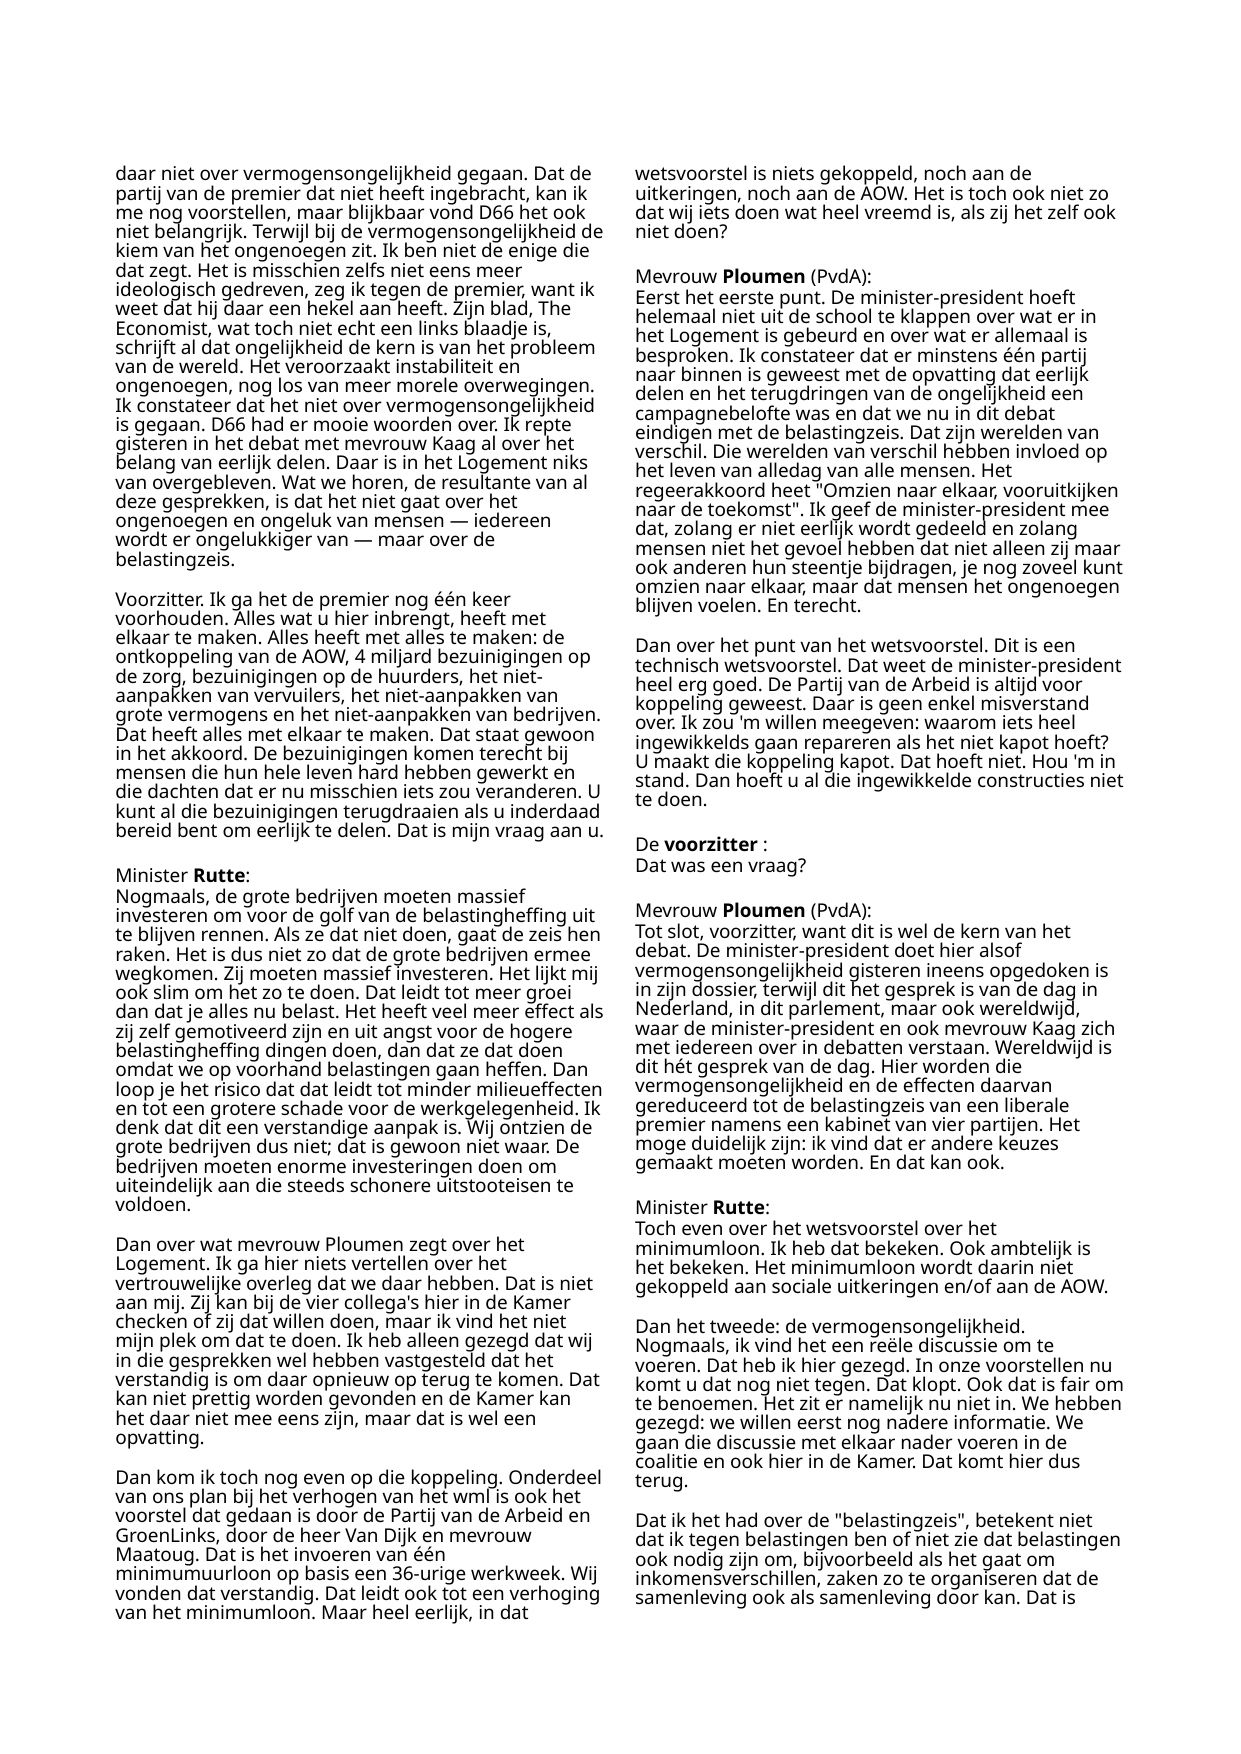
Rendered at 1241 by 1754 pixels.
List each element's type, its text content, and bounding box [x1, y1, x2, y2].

text Mevrouw Ploumen (PvdA): [635, 897, 1125, 923]
text De voorzitter : [635, 832, 1125, 857]
text Mevrouw Ploumen (PvdA): [635, 263, 1125, 289]
text Dan over het punt van het wetsvoorstel. Dit is een technisch wetsvoorstel. Dat weet de minister-president heel erg goed. De Partij van de Arbeid is altijd voor koppeling geweest. Daar is geen enkel misverstand over. Ik zou 'm willen meegeven: waarom iets heel ingewikkelds gaan repareren als het niet kapot hoeft? U maakt die koppeling kapot. Dat hoeft niet. Hou 'm in stand. Dan hoeft u al die ingewikkelde constructies niet te doen. [635, 637, 1125, 811]
text Dat ik het had over de "belastingzeis", betekent niet dat ik tegen belastingen ben of niet zie dat belastingen ook nodig zijn om, bijvoorbeeld als het gaat om inkomensverschillen, zaken zo te organiseren dat de samenleving ook als samenleving door kan. Dat is [635, 1512, 1125, 1608]
text Dan over wat mevrouw Ploumen zegt over het Logement. Ik ga hier niets vertellen over het vertrouwelijke overleg dat we daar hebben. Dat is niet aan mij. Zij kan bij de vier collega's hier in de Kamer checken of zij dat willen doen, maar ik vind het niet mijn plek om dat te doen. Ik heb alleen gezegd dat wij in die gesprekken wel hebben vastgesteld dat het verstandig is om daar opnieuw op terug te komen. Dat kan niet prettig worden gevonden en de Kamer kan het daar niet mee eens zijn, maar dat is wel een opvatting. [115, 1236, 605, 1448]
text Minister Rutte: [635, 1194, 1125, 1220]
text Dan het tweede: de vermogensongelijkheid. Nogmaals, ik vind het een reële discussie om te voeren. Dat heb ik hier gezegd. In onze voorstellen nu komt u dat nog niet tegen. Dat klopt. Ook dat is fair om te benoemen. Het zit er namelijk nu niet in. We hebben gezegd: we willen eerst nog nadere informatie. We gaan die discussie met elkaar nader voeren in de coalitie en ook hier in de Kamer. Dat komt hier dus terug. [635, 1318, 1125, 1491]
text daar niet over vermogensongelijkheid gegaan. Dat de partij van de premier dat niet heeft ingebracht, kan ik me nog voorstellen, maar blijkbaar vond D66 het ook niet belangrijk. Terwijl bij de vermogensongelijkheid de kiem van het ongenoegen zit. Ik ben niet de enige die dat zegt. Het is misschien zelfs niet eens meer ideologisch gedreven, zeg ik tegen de premier, want ik weet dat hij daar een hekel aan heeft. Zijn blad, The Economist, wat toch niet echt een links blaadje is, schrijft al dat ongelijkheid de kern is van het probleem van de wereld. Het veroorzaakt instabiliteit en ongenoegen, nog los van meer morele overwegingen. Ik constateer dat het niet over vermogensongelijkheid is gegaan. D66 had er mooie woorden over. Ik repte gisteren in het debat met mevrouw Kaag al over het belang van eerlijk delen. Daar is in het Logement niks van overgebleven. Wat we horen, de resultante van al deze gesprekken, is dat het niet gaat over het ongenoegen en ongeluk van mensen — iedereen wordt er ongelukkiger van — maar over de belastingzeis. [115, 165, 605, 570]
text Nogmaals, de grote bedrijven moeten massief investeren om voor de golf van de belastingheffing uit te blijven rennen. Als ze dat niet doen, gaat de zeis hen raken. Het is dus niet zo dat de grote bedrijven ermee wegkomen. Zij moeten massief investeren. Het lijkt mij ook slim om het zo te doen. Dat leidt tot meer groei dan dat je alles nu belast. Het heeft veel meer effect als zij zelf gemotiveerd zijn en uit angst voor de hogere belastingheffing dingen doen, dan dat ze dat doen omdat we op voorhand belastingen gaan heffen. Dan loop je het risico dat dat leidt tot minder milieueffecten en tot een grotere schade voor de werkgelegenheid. Ik denk dat dit een verstandige aanpak is. Wij ontzien de grote bedrijven dus niet; dat is gewoon niet waar. De bedrijven moeten enorme investeringen doen om uiteindelijk aan die steeds schonere uitstooteisen te voldoen. [115, 888, 605, 1215]
text Dan kom ik toch nog even op die koppeling. Onderdeel van ons plan bij het verhogen van het wml is ook het voorstel dat gedaan is door de Partij van de Arbeid en GroenLinks, door de heer Van Dijk en mevrouw Maatoug. Dat is het invoeren van één minimumuurloon op basis een 36-urige werkweek. Wij vonden dat verstandig. Dat leidt ook tot een verhoging van het minimumloon. Maar heel eerlijk, in dat [115, 1469, 605, 1623]
text Toch even over het wetsvoorstel over het minimumloon. Ik heb dat bekeken. Ook ambtelijk is het bekeken. Het minimumloon wordt daarin niet gekoppeld aan sociale uitkeringen en/of aan de AOW. [635, 1220, 1125, 1297]
text Voorzitter. Ik ga het de premier nog één keer voorhouden. Alles wat u hier inbrengt, heeft met elkaar te maken. Alles heeft met alles te maken: de ontkoppeling van de AOW, 4 miljard bezuinigingen op de zorg, bezuinigingen op de huurders, het niet-aanpakken van vervuilers, het niet-aanpakken van grote vermogens en het niet-aanpakken van bedrijven. Dat heeft alles met elkaar te maken. Dat staat gewoon in het akkoord. De bezuinigingen komen terecht bij mensen die hun hele leven hard hebben gewerkt en die dachten dat er nu misschien iets zou veranderen. U kunt al die bezuinigingen terugdraaien als u inderdaad bereid bent om eerlijk te delen. Dat is mijn vraag aan u. [115, 591, 605, 841]
text wetsvoorstel is niets gekoppeld, noch aan de uitkeringen, noch aan de AOW. Het is toch ook niet zo dat wij iets doen wat heel vreemd is, als zij het zelf ook niet doen? [635, 165, 1125, 242]
text Minister Rutte: [115, 862, 605, 888]
text Eerst het eerste punt. De minister-president hoeft helemaal niet uit de school te klappen over wat er in het Logement is gebeurd en over wat er allemaal is besproken. Ik constateer dat er minstens één partij naar binnen is geweest met de opvatting dat eerlijk delen en het terugdringen van de ongelijkheid een campagnebelofte was en dat we nu in dit debat eindigen met de belastingzeis. Dat zijn werelden van verschil. Die werelden van verschil hebben invloed op het leven van alledag van alle mensen. Het regeerakkoord heet "Omzien naar elkaar, vooruitkijken naar de toekomst". Ik geef de minister-president mee dat, zolang er niet eerlijk wordt gedeeld en zolang mensen niet het gevoel hebben dat niet alleen zij maar ook anderen hun steentje bijdragen, je nog zoveel kunt omzien naar elkaar, maar dat mensen het ongenoegen blijven voelen. En terecht. [635, 289, 1125, 617]
text Tot slot, voorzitter, want dit is wel de kern van het debat. De minister-president doet hier alsof vermogensongelijkheid gisteren ineens opgedoken is in zijn dossier, terwijl dit het gesprek is van de dag in Nederland, in dit parlement, maar ook wereldwijd, waar de minister-president en ook mevrouw Kaag zich met iedereen over in debatten verstaan. Wereldwijd is dit hét gesprek van de dag. Hier worden die vermogensongelijkheid en de effecten daarvan gereduceerd tot de belastingzeis van een liberale premier namens een kabinet van vier partijen. Het moge duidelijk zijn: ik vind dat er andere keuzes gemaakt moeten worden. En dat kan ook. [635, 923, 1125, 1174]
text Dat was een vraag? [635, 857, 1125, 877]
